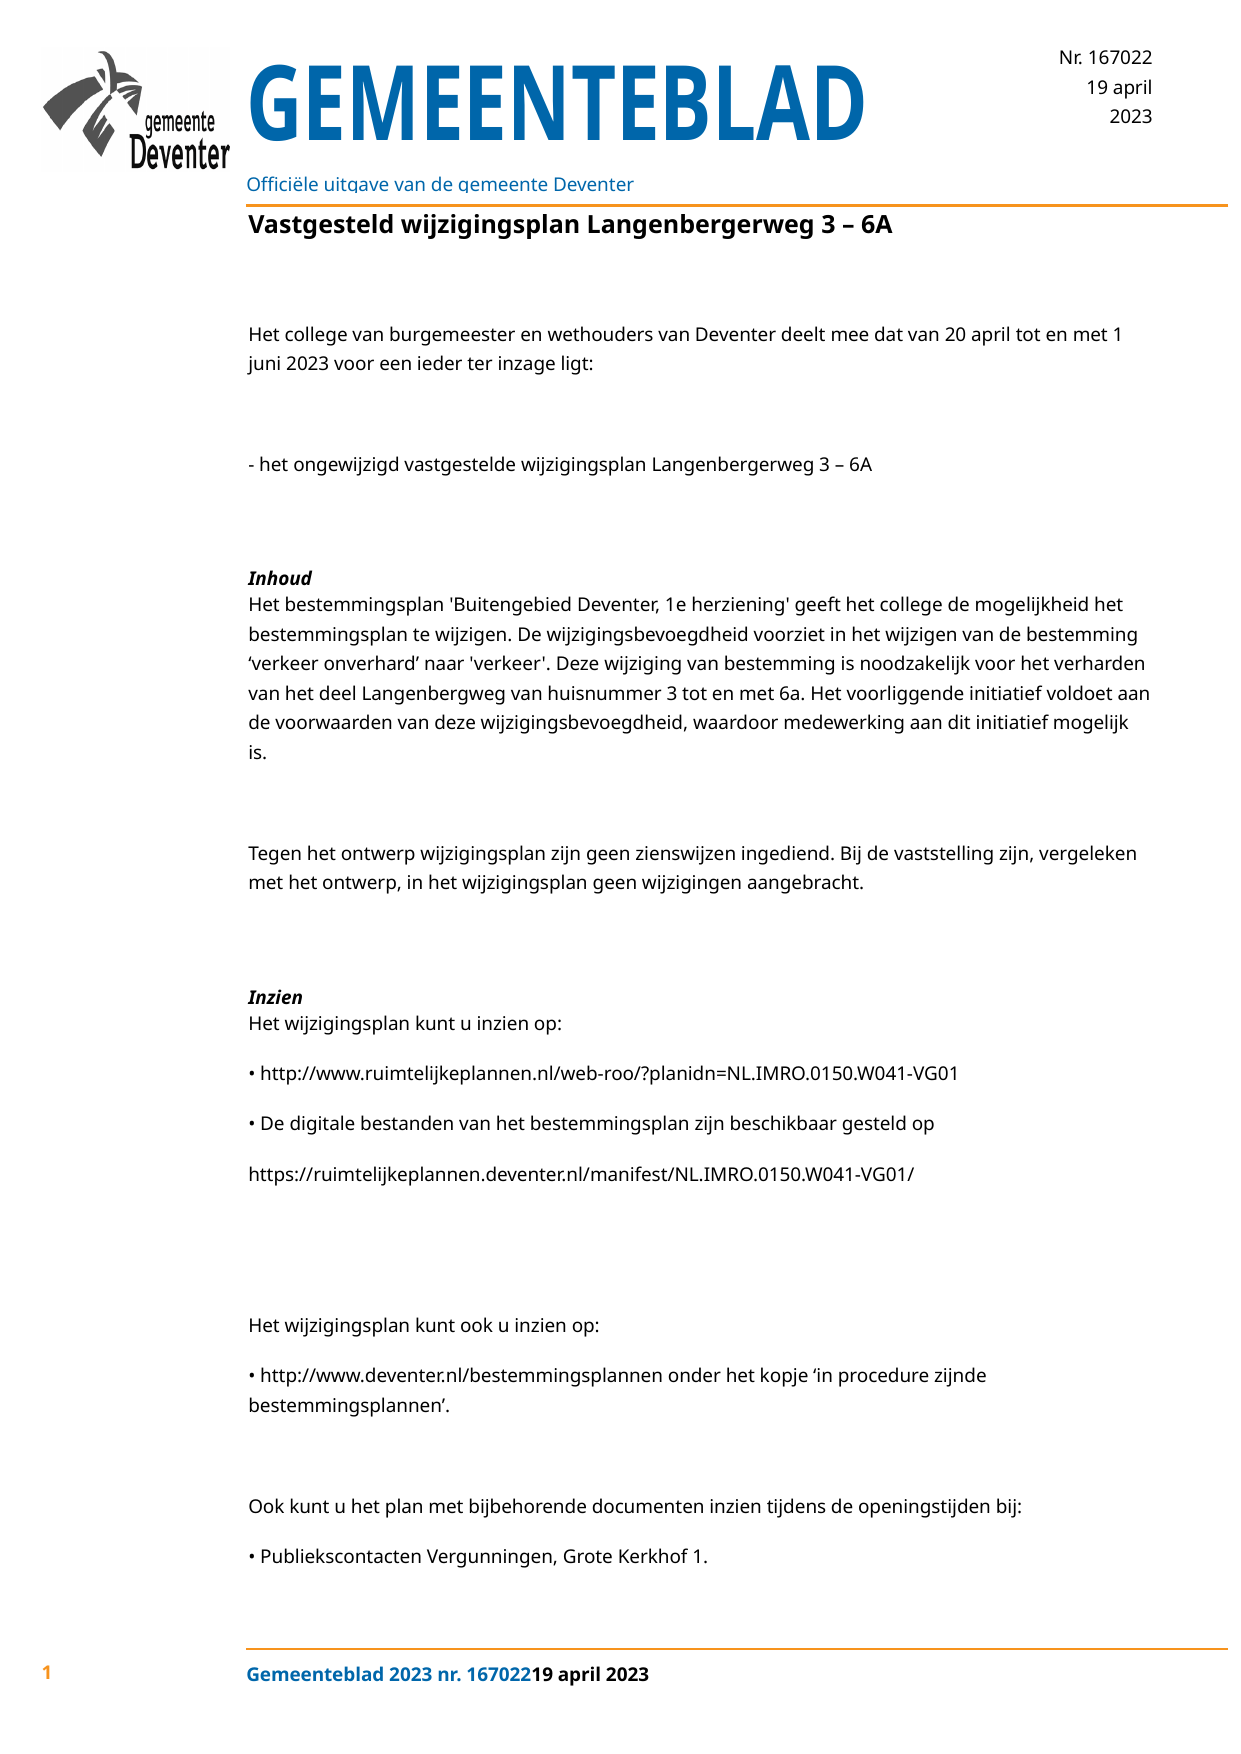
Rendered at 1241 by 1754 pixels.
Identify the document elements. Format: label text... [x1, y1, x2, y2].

text - het ongewijzigd vastgestelde wijzigingsplan Langenbergerweg 3 – 6A [248, 451, 1152, 477]
picture [41, 47, 231, 172]
text Vastgesteld wijzigingsplan Langenbergerweg 3 – 6A [248, 207, 1152, 241]
text • http://www.ruimtelijkeplannen.nl/web-roo/?planidn=NL.IMRO.0150.W041-VG01 [248, 1060, 1152, 1086]
text https://ruimtelijkeplannen.deventer.nl/manifest/NL.IMRO.0150.W041-VG01/ [248, 1161, 1152, 1187]
text Het wijzigingsplan kunt u inzien op: [248, 1010, 1152, 1035]
text Inhoud [248, 566, 1152, 591]
text Tegen het ontwerp wijzigingsplan zijn geen zienswijzen ingediend. Bij de vaststelling zijn, vergeleken met het ontwerp, in het wijzigingsplan geen wijzigingen aangebracht. [248, 840, 1152, 895]
text Het college van burgemeester en wethouders van Deventer deelt mee dat van 20 april tot en met 1 juni 2023 voor een ieder ter inzage ligt: [248, 321, 1152, 376]
text • Publiekscontacten Vergunningen, Grote Kerkhof 1. [248, 1543, 1152, 1569]
text • http://www.deventer.nl/bestemmingsplannen onder het kopje ‘in procedure zijnde bestemmingsplannen’. [248, 1363, 1152, 1418]
text • De digitale bestanden van het bestemmingsplan zijn beschikbaar gesteld op [248, 1111, 1152, 1136]
text Ook kunt u het plan met bijbehorende documenten inzien tijdens de openingstijden bij: [248, 1493, 1152, 1519]
text Het bestemmingsplan 'Buitengebied Deventer, 1e herziening' geeft het college de mogelijkheid het bestemmingsplan te wijzigen. De wijzigingsbevoegdheid voorziet in het wijzigen van de bestemming ‘verkeer onverhard’ naar 'verkeer'. Deze wijziging van bestemming is noodzakelijk voor het verharden van het deel Langenbergweg van huisnummer 3 tot en met 6a. Het voorliggende initiatief voldoet aan de voorwaarden van deze wijzigingsbevoegdheid, waardoor medewerking aan dit initiatief mogelijk is. [248, 591, 1152, 765]
text Het wijzigingsplan kunt ook u inzien op: [248, 1312, 1152, 1338]
text Inzien [248, 984, 1152, 1010]
